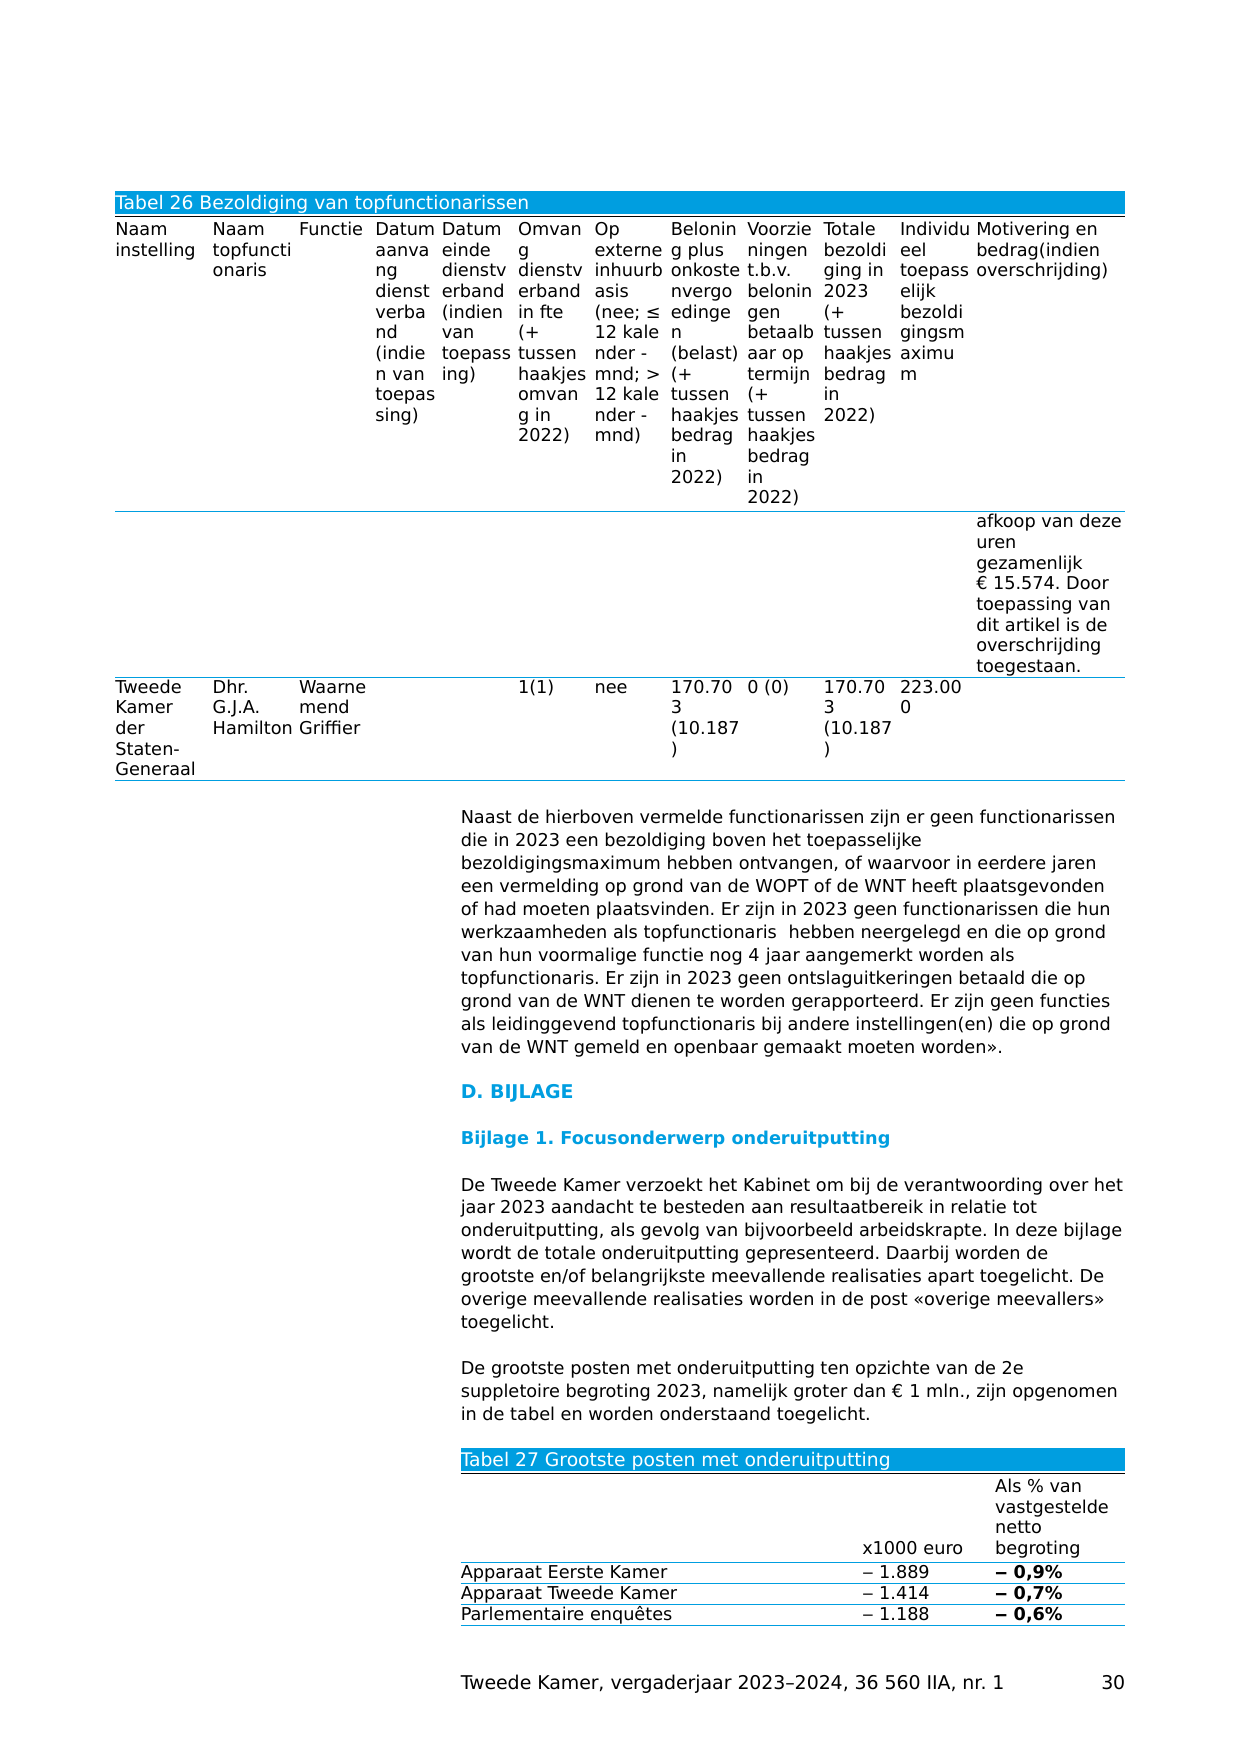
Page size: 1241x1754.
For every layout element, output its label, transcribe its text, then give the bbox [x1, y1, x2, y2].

table_cell Dhr. G.J.A. Hamilton [210, 678, 296, 780]
table_cell Omvang dienstverband in fte (+ tussen haakjes omvang in 2022) [515, 217, 591, 511]
table_cell ‒ 1.889 [859, 1563, 992, 1583]
table_cell [668, 512, 744, 676]
table_cell [973, 678, 1125, 780]
table_cell Als % van vastgestelde netto begroting [992, 1474, 1125, 1562]
table_cell Totale bezoldiging in 2023 (+ tussen haakjes bedrag in 2022) [820, 217, 897, 511]
table_cell ‒ 0,6% [992, 1605, 1125, 1625]
table_cell Apparaat Eerste Kamer [461, 1563, 859, 1583]
table_cell Datum aanvang dienstverband (indien van toepassing) [372, 217, 439, 511]
title D. bijlage [461, 1081, 1125, 1102]
table_cell [210, 512, 296, 676]
table_cell 170.703 (10.187) [820, 678, 897, 780]
table_cell [744, 512, 820, 676]
text De grootste posten met onderuitputting ten opzichte van de 2e suppletoire begroting 2023, namelijk groter dan € 1 mln., zijn opgenomen in de tabel en worden onderstaand toegelicht. [461, 1356, 1125, 1425]
table_cell Motivering en bedrag(indien overschrijding) [973, 217, 1125, 511]
table_cell [372, 512, 439, 676]
table_cell ‒ 1.188 [859, 1605, 992, 1625]
text Naast de hierboven vermelde functionarissen zijn er geen functionarissen die in 2023 een bezoldiging boven het toepasselijke bezoldigingsmaximum hebben ontvangen, of waarvoor in eerdere jaren een vermelding op grond van de WOPT of de WNT heeft plaatsgevonden of had moeten plaatsvinden. Er zijn in 2023 geen functionarissen die hun werkzaamheden als topfunctionaris hebben neergelegd en die op grond van hun voormalige functie nog 4 jaar aangemerkt worden als topfunctionaris. Er zijn in 2023 geen ontslaguitkeringen betaald die op grond van de WNT dienen te worden gerapporteerd. Er zijn geen functies als leidinggevend topfunctionaris bij andere instellingen(en) die op grond van de WNT gemeld en openbaar gemaakt moeten worden». [461, 806, 1125, 1058]
table_cell 1(1) [515, 678, 591, 780]
table_cell Waarnemend Griffier [296, 678, 372, 780]
table_cell ‒ 1.414 [859, 1584, 992, 1604]
table_cell 170.703 (10.187) [668, 678, 744, 780]
table_cell [439, 512, 515, 676]
table_cell Beloning plus onkostenvergoedingen (belast) (+ tussen haakjes bedrag in 2022) [668, 217, 744, 511]
table_cell [897, 512, 973, 676]
table_cell Voorzieningen t.b.v. beloningen betaalbaar op termijn (+ tussen haakjes bedrag in 2022) [744, 217, 820, 511]
table_cell ‒ 0,9% [992, 1563, 1125, 1583]
table_cell Parlementaire enquêtes [461, 1605, 859, 1625]
table_cell Tweede Kamer der Staten-Generaal [115, 678, 209, 780]
table_cell x1000 euro [859, 1474, 992, 1562]
table_cell [820, 512, 897, 676]
table_cell 223.000 [897, 678, 973, 780]
table_cell [115, 512, 209, 676]
table_cell Individueel toepasselijk bezoldigingsmaximum [897, 217, 973, 511]
table_cell nee [591, 678, 668, 780]
table_cell [296, 512, 372, 676]
table_cell [591, 512, 668, 676]
table_cell Datum einde dienstverband (indien van toepassing) [439, 217, 515, 511]
table_cell afkoop van deze uren gezamenlijk € 15.574. Door toepassing van dit artikel is de overschrijding toegestaan. [973, 512, 1125, 676]
table_cell [372, 678, 439, 780]
text De Tweede Kamer verzoekt het Kabinet om bĳ de verantwoording over het jaar 2023 aandacht te besteden aan resultaatbereik in relatie tot onderuitputting, als gevolg van bĳvoorbeeld arbeidskrapte. In deze bĳlage wordt de totale onderuitputting gepresenteerd. Daarbĳ worden de grootste en/of belangrĳkste meevallende realisaties apart toegelicht. De overige meevallende realisaties worden in de post «overige meevallers» toegelicht. [461, 1173, 1125, 1333]
table_cell ‒ 0,7% [992, 1584, 1125, 1604]
table_cell [461, 1474, 859, 1562]
table_cell Naam instelling [115, 217, 209, 511]
table_cell Op externe inhuurbasis (nee; ≤ 12 kalender - mnd; > 12 kalender - mnd) [591, 217, 668, 511]
table_cell Apparaat Tweede Kamer [461, 1584, 859, 1604]
table_cell 0 (0) [744, 678, 820, 780]
table_cell Naam topfunctionaris [210, 217, 296, 511]
title Bijlage 1. Focusonderwerp onderuitputting [461, 1126, 1125, 1149]
table_cell Functie [296, 217, 372, 511]
table_cell [515, 512, 591, 676]
table_cell [439, 678, 515, 780]
